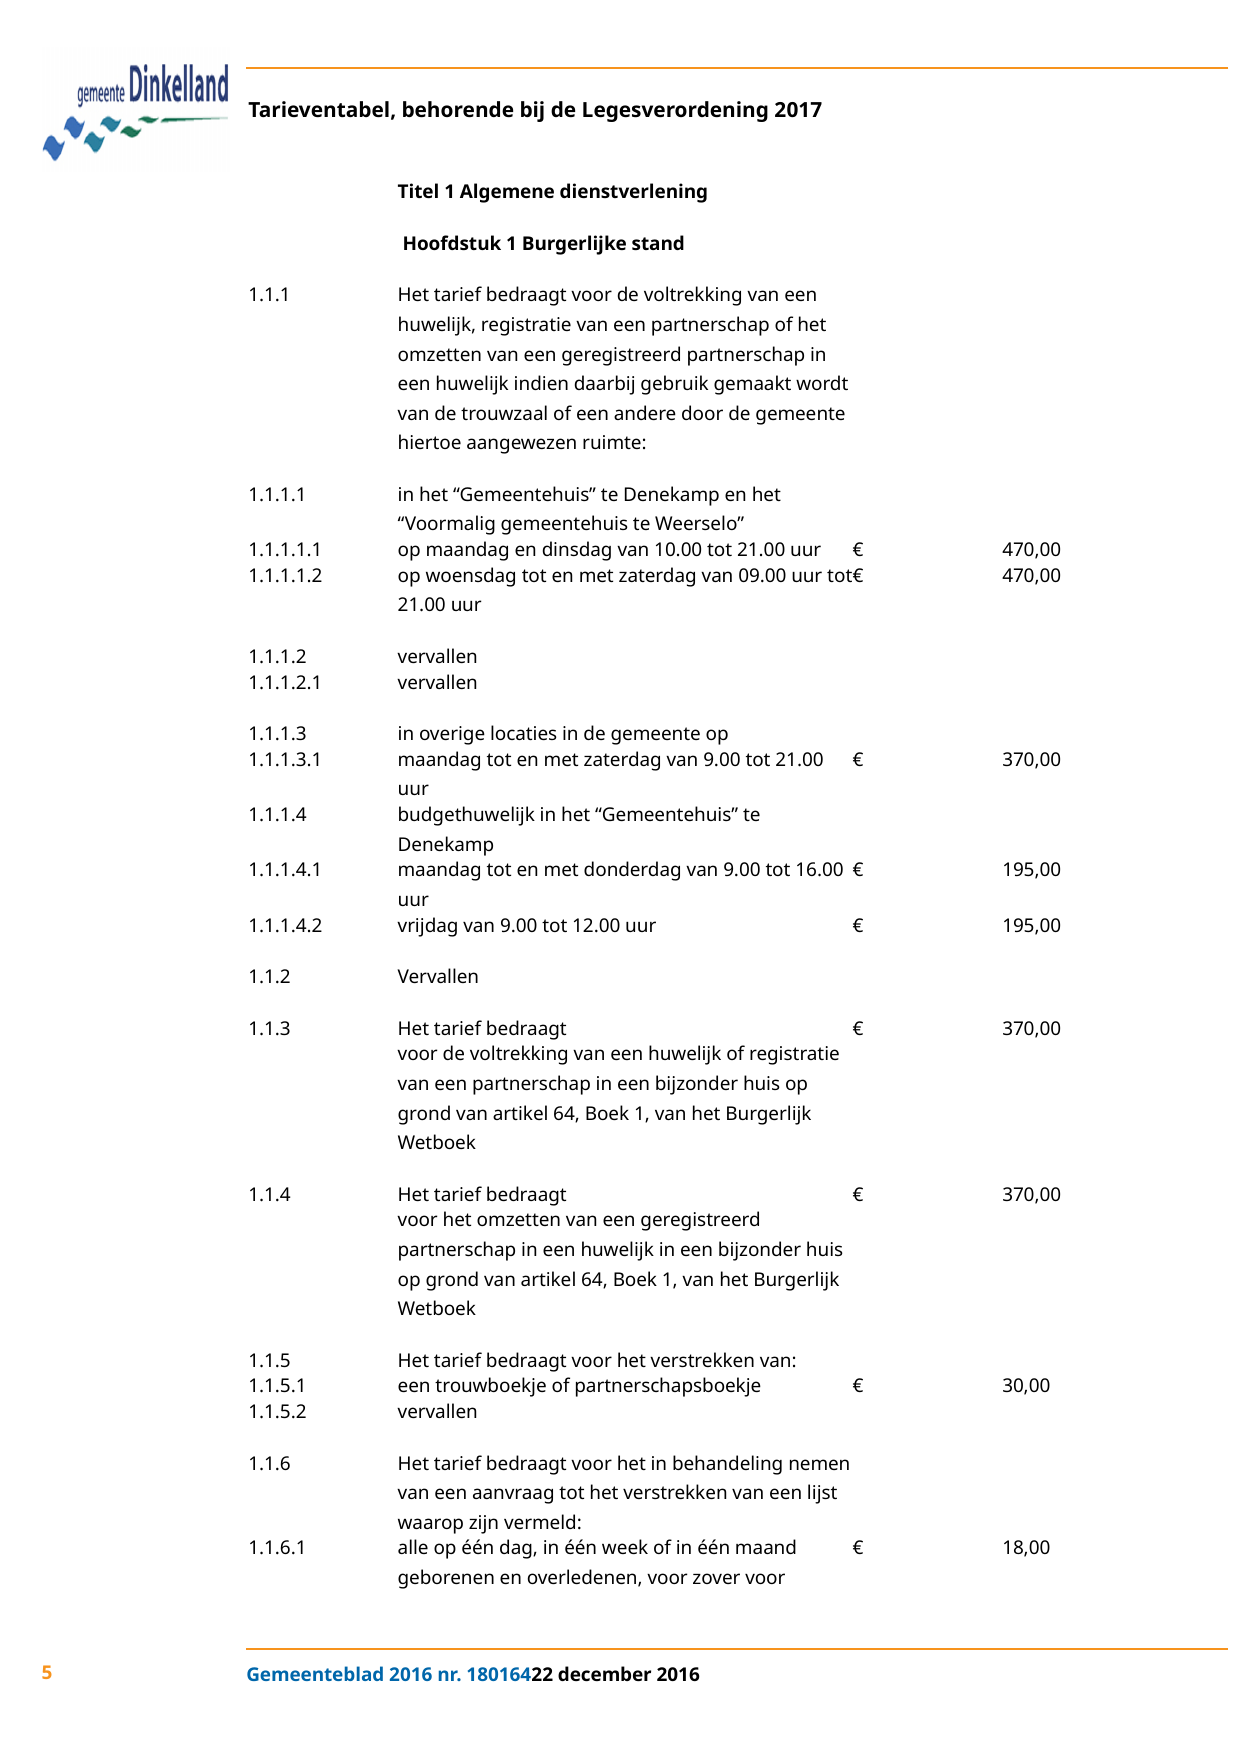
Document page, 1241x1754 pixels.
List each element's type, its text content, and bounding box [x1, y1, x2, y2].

table_cell 195,00 [1002, 912, 1152, 938]
table_cell [853, 618, 1002, 643]
table_header [398, 153, 852, 179]
table_cell voor het omzetten van een geregistreerd partnerschap in een huwelijk in een bijzonder huis op grond van artikel 64, Boek 1, van het Burgerlijk Wetboek [398, 1207, 852, 1321]
table_cell [248, 1321, 397, 1347]
table_cell 1.1.5.1 [248, 1373, 397, 1398]
table_cell [248, 1155, 397, 1181]
table_cell 18,00 [1002, 1535, 1152, 1590]
table_cell vervallen [398, 643, 852, 669]
table_cell Het tarief bedraagt [398, 1015, 852, 1041]
table_cell [248, 1207, 397, 1321]
table_cell [853, 1424, 1002, 1450]
table_cell 1.1.1.1.2 [248, 562, 397, 617]
table_cell vrijdag van 9.00 tot 12.00 uur [398, 912, 852, 938]
table_cell Het tarief bedraagt voor het in behandeling nemen van een aanvraag tot het verstrekken van een lijst waarop zijn vermeld: [398, 1450, 852, 1534]
table_cell 470,00 [1002, 562, 1152, 617]
table_cell [398, 1424, 852, 1450]
table_cell [1002, 1347, 1152, 1372]
table_cell 470,00 [1002, 536, 1152, 562]
table_cell [1002, 695, 1152, 720]
table_cell [853, 1347, 1002, 1372]
table_cell [853, 256, 1002, 282]
table_cell 1.1.1.1.1 [248, 536, 397, 562]
table_cell 1.1.1 [248, 282, 397, 455]
table_cell € [853, 562, 1002, 617]
table_cell maandag tot en met zaterdag van 9.00 tot 21.00 uur [398, 746, 852, 801]
table_cell budgethuwelijk in het “Gemeentehuis” te Denekamp [398, 801, 852, 857]
table_cell [1002, 282, 1152, 455]
table_cell maandag tot en met donderdag van 9.00 tot 16.00 uur [398, 857, 852, 912]
table_cell [1002, 618, 1152, 643]
table_cell [248, 695, 397, 720]
table_cell 370,00 [1002, 1181, 1152, 1207]
table_cell [398, 1321, 852, 1347]
table_cell [1002, 669, 1152, 694]
table_cell [248, 938, 397, 963]
table_cell 1.1.1.2 [248, 643, 397, 669]
table_cell 1.1.1.1 [248, 481, 397, 536]
table_cell [248, 455, 397, 481]
table_cell voor de voltrekking van een huwelijk of registratie van een partnerschap in een bijzonder huis op grond van artikel 64, Boek 1, van het Burgerlijk Wetboek [398, 1041, 852, 1155]
table_cell 370,00 [1002, 746, 1152, 801]
text Tarieventabel, behorende bij de Legesverordening 2017 [248, 95, 1152, 123]
table_cell alle op één dag, in één week of in één maand geborenen en overledenen, voor zover voor [398, 1535, 852, 1590]
table_cell [1002, 1321, 1152, 1347]
table_cell [1002, 989, 1152, 1015]
table_cell € [853, 746, 1002, 801]
table_cell [398, 938, 852, 963]
table_cell [853, 455, 1002, 481]
table_cell 1.1.6.1 [248, 1535, 397, 1590]
table_cell [1002, 1207, 1152, 1321]
table_cell [853, 205, 1002, 230]
table_cell [398, 989, 852, 1015]
table_cell [248, 1041, 397, 1155]
table_cell [1002, 1155, 1152, 1181]
table_cell € [853, 1373, 1002, 1398]
table_cell 1.1.1.4 [248, 801, 397, 857]
table_cell [1002, 205, 1152, 230]
table_cell [1002, 1398, 1152, 1424]
table_cell [248, 618, 397, 643]
table_cell 1.1.2 [248, 964, 397, 989]
table_cell [1002, 801, 1152, 857]
table_cell [398, 618, 852, 643]
table_cell [248, 1424, 397, 1450]
table_cell € [853, 1535, 1002, 1590]
table_cell Hoofdstuk 1 Burgerlijke stand [398, 230, 852, 256]
table_cell [853, 989, 1002, 1015]
table_cell Vervallen [398, 964, 852, 989]
table_cell € [853, 857, 1002, 912]
table_cell Het tarief bedraagt voor het verstrekken van: [398, 1347, 852, 1372]
table_cell [853, 1450, 1002, 1534]
table_cell [398, 205, 852, 230]
table_cell [1002, 481, 1152, 536]
table_header [853, 153, 1002, 179]
table_cell 1.1.3 [248, 1015, 397, 1041]
table_header [248, 153, 397, 179]
table_cell Het tarief bedraagt [398, 1181, 852, 1207]
table_cell Het tarief bedraagt voor de voltrekking van een huwelijk, registratie van een partnerschap of het omzetten van een geregistreerd partnerschap in een huwelijk indien daarbij gebruik gemaakt wordt van de trouwzaal of een andere door de gemeente hiertoe aangewezen ruimte: [398, 282, 852, 455]
table_cell [853, 179, 1002, 204]
table_cell 1.1.5 [248, 1347, 397, 1372]
table_cell [853, 481, 1002, 536]
table_cell 370,00 [1002, 1015, 1152, 1041]
table_cell [853, 643, 1002, 669]
table_cell [248, 230, 397, 256]
table_cell [398, 1155, 852, 1181]
table_cell [853, 720, 1002, 746]
table_cell [248, 989, 397, 1015]
table_cell 1.1.1.3.1 [248, 746, 397, 801]
table_header [1002, 153, 1152, 179]
table_cell [1002, 643, 1152, 669]
table_cell [853, 669, 1002, 694]
table_cell [1002, 1424, 1152, 1450]
table_cell [1002, 938, 1152, 963]
table_cell [853, 1155, 1002, 1181]
table_cell [853, 695, 1002, 720]
table_cell 1.1.1.2.1 [248, 669, 397, 694]
table_cell [853, 938, 1002, 963]
picture [41, 47, 231, 172]
table_cell [853, 1321, 1002, 1347]
table_cell 1.1.6 [248, 1450, 397, 1534]
table_cell € [853, 1181, 1002, 1207]
table_cell € [853, 912, 1002, 938]
table_cell [853, 230, 1002, 256]
table_cell [398, 455, 852, 481]
table_cell 1.1.1.4.1 [248, 857, 397, 912]
table_cell [853, 1398, 1002, 1424]
table_cell op maandag en dinsdag van 10.00 tot 21.00 uur [398, 536, 852, 562]
table_cell vervallen [398, 669, 852, 694]
table_cell [248, 205, 397, 230]
table_cell vervallen [398, 1398, 852, 1424]
table_cell [853, 964, 1002, 989]
table_cell [853, 1041, 1002, 1155]
table_cell 1.1.5.2 [248, 1398, 397, 1424]
table_cell 1.1.1.3 [248, 720, 397, 746]
table_cell [853, 282, 1002, 455]
table_cell [248, 179, 397, 204]
table_cell [398, 256, 852, 282]
table_cell 1.1.1.4.2 [248, 912, 397, 938]
table_cell 30,00 [1002, 1373, 1152, 1398]
table_cell € [853, 1015, 1002, 1041]
table_cell 195,00 [1002, 857, 1152, 912]
table_cell in het “Gemeentehuis” te Denekamp en het “Voormalig gemeentehuis te Weerselo” [398, 481, 852, 536]
table_cell [398, 695, 852, 720]
table_cell [853, 1207, 1002, 1321]
table_cell [1002, 720, 1152, 746]
table_cell [1002, 1041, 1152, 1155]
table_cell [248, 256, 397, 282]
table_cell op woensdag tot en met zaterdag van 09.00 uur tot 21.00 uur [398, 562, 852, 617]
table_cell [1002, 964, 1152, 989]
table_cell Titel 1 Algemene dienstverlening [398, 179, 852, 204]
table_cell in overige locaties in de gemeente op [398, 720, 852, 746]
table_cell € [853, 536, 1002, 562]
table_cell [1002, 230, 1152, 256]
table_cell [1002, 1450, 1152, 1534]
table_cell 1.1.4 [248, 1181, 397, 1207]
table_cell [1002, 256, 1152, 282]
table_cell [853, 801, 1002, 857]
table_cell een trouwboekje of partnerschapsboekje [398, 1373, 852, 1398]
table_cell [1002, 455, 1152, 481]
table_cell [1002, 179, 1152, 204]
